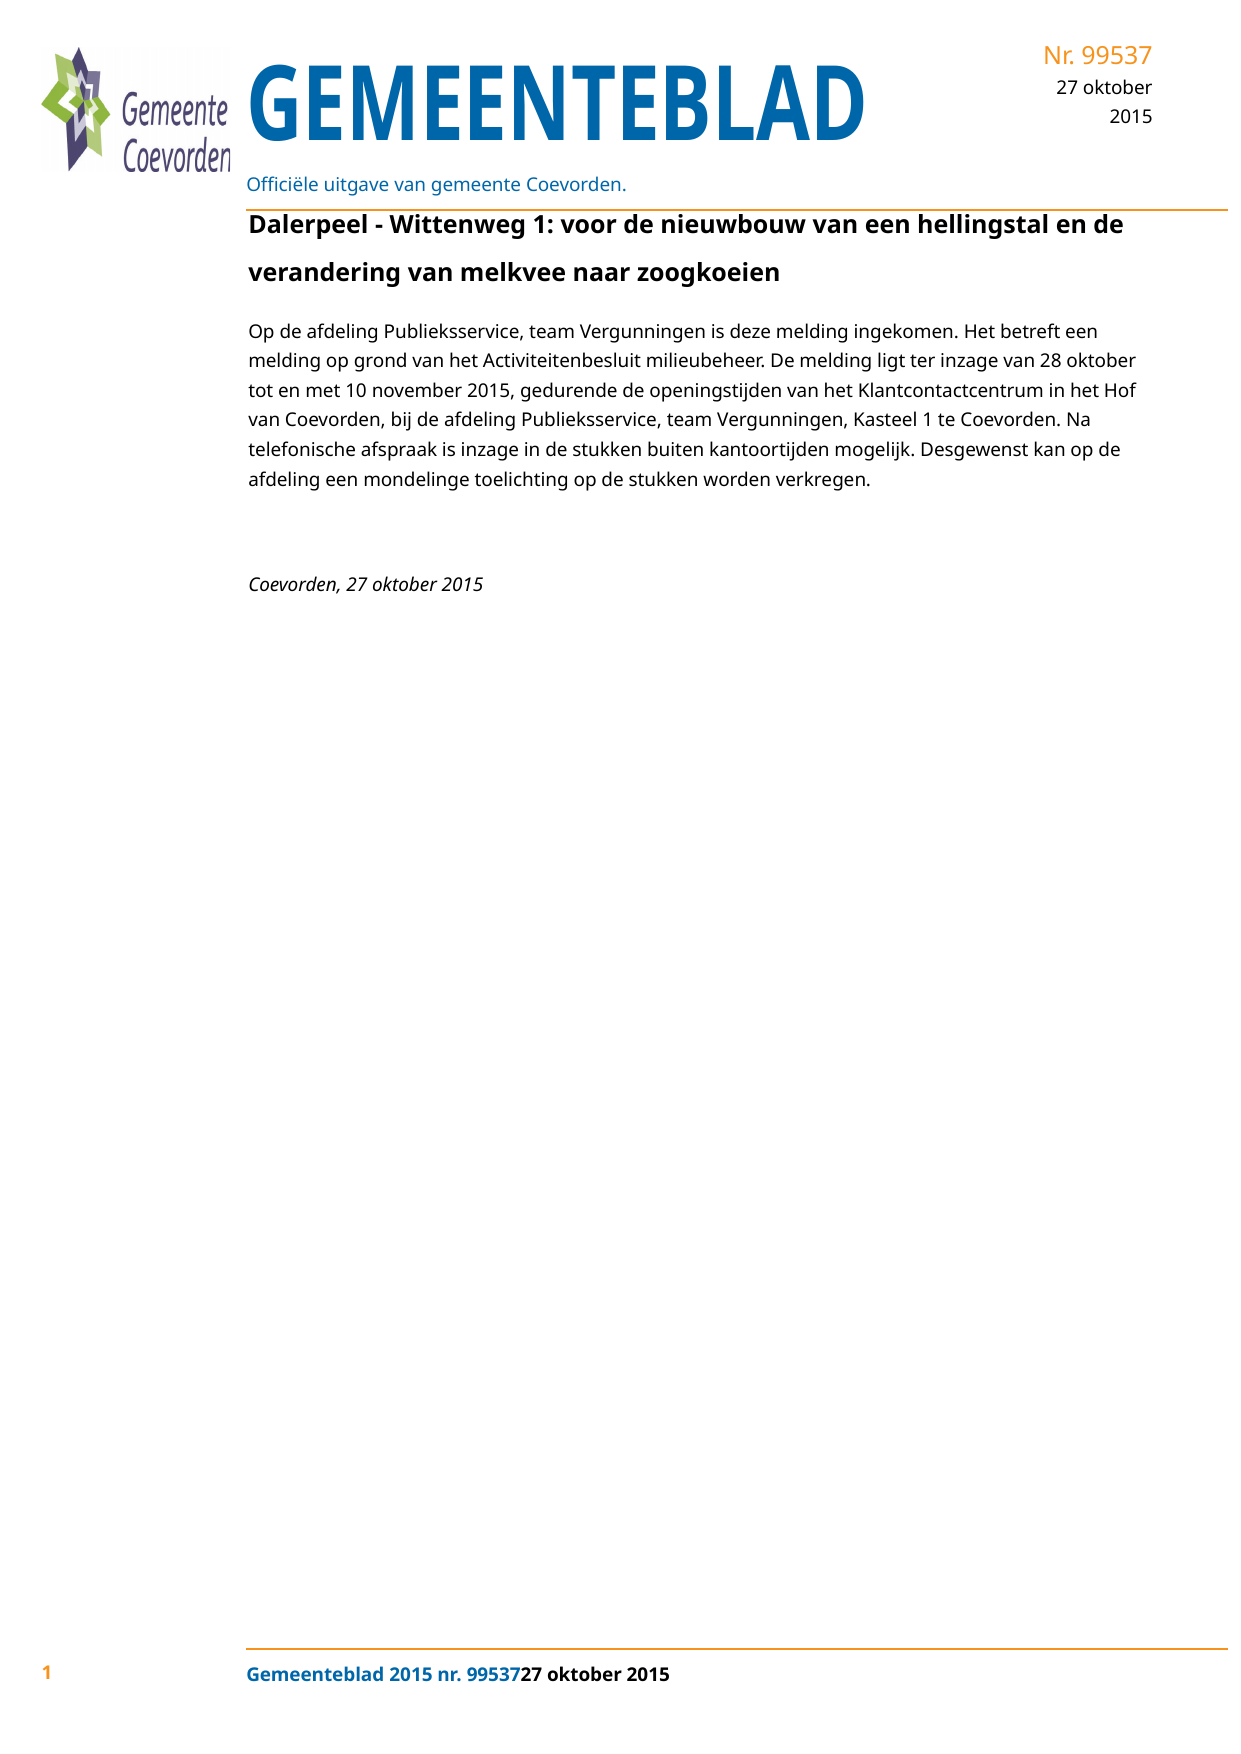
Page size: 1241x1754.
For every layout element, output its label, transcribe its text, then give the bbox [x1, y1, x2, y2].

text Coevorden, 27 oktober 2015 [248, 572, 1152, 597]
text Op de afdeling Publieksservice, team Vergunningen is deze melding ingekomen. Het betreft een melding op grond van het Activiteitenbesluit milieubeheer. De melding ligt ter inzage van 28 oktober tot en met 10 november 2015, gedurende de openingstijden van het Klantcontactcentrum in het Hof van Coevorden, bij de afdeling Publieksservice, team Vergunningen, Kasteel 1 te Coevorden. Na telefonische afspraak is inzage in de stukken buiten kantoor­tijden mogelijk. Desgewenst kan op de afdeling een mondelinge toelichting op de stukken worden verkre­gen. [248, 318, 1152, 492]
picture [41, 47, 231, 172]
text Dalerpeel - Wittenweg 1: voor de nieuwbouw van een hellingstal en de verandering van melkvee naar zoogkoeien [248, 211, 1152, 288]
